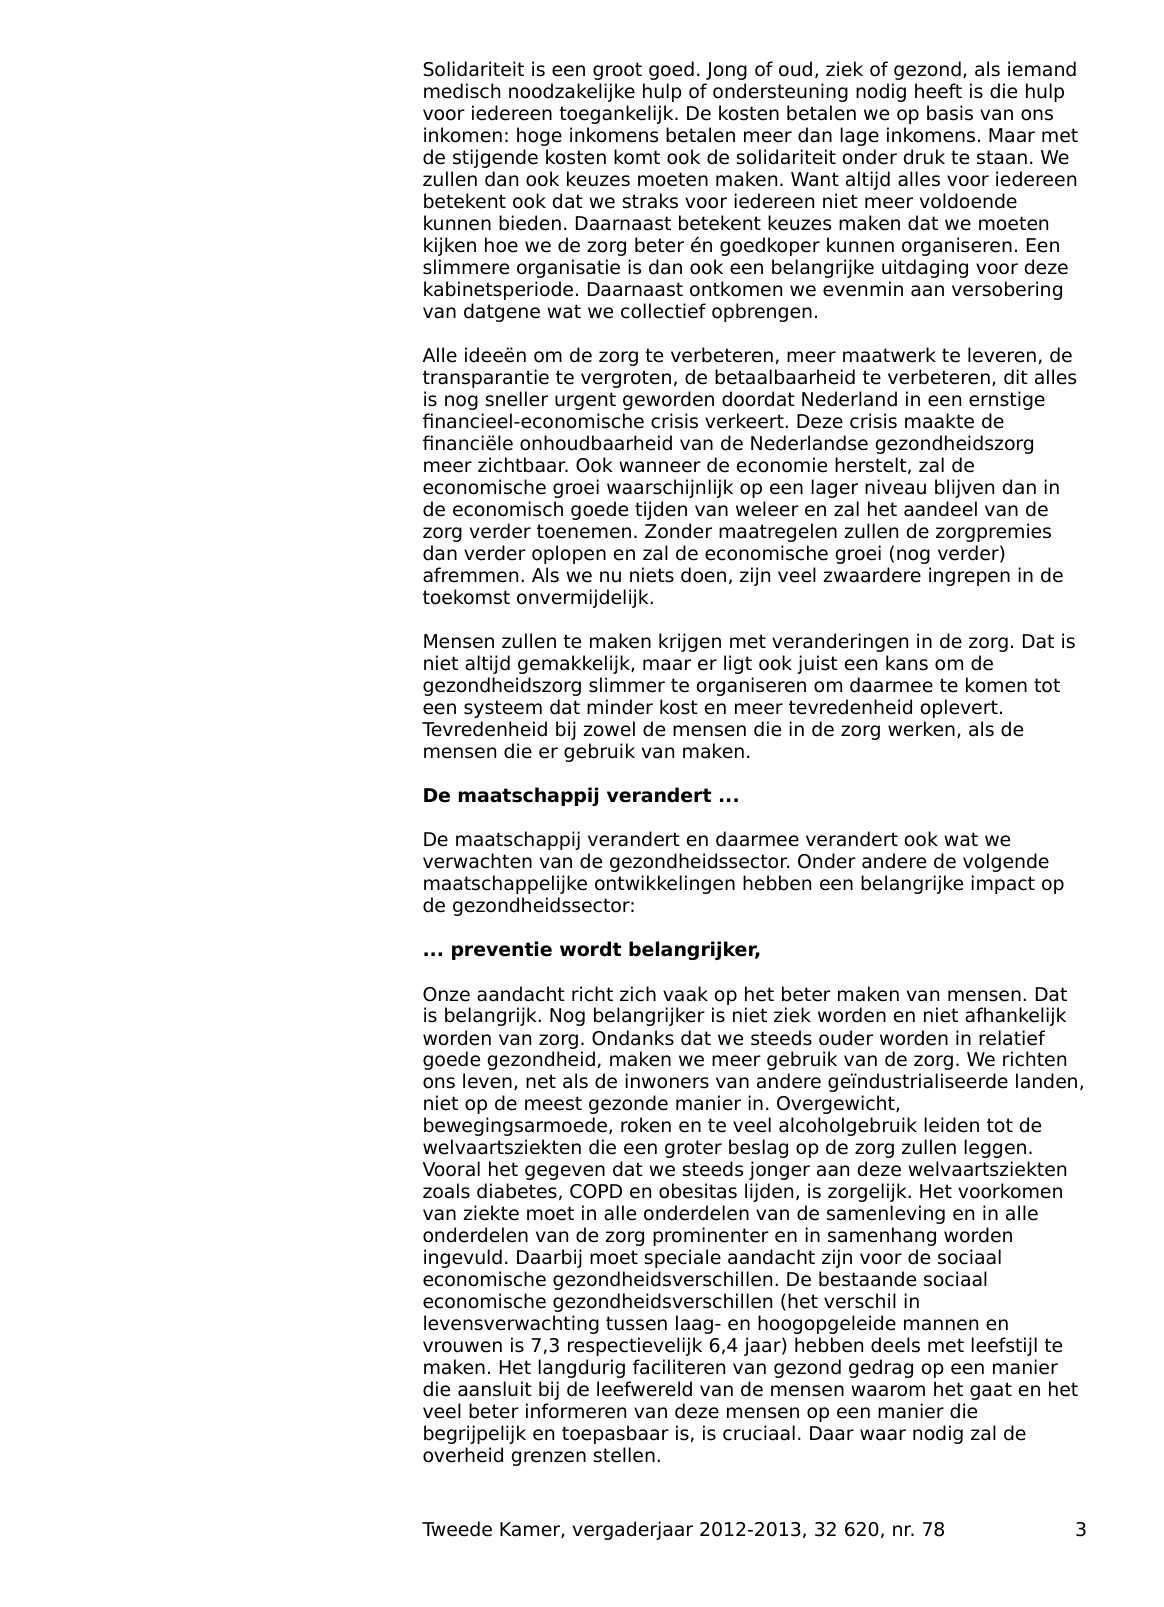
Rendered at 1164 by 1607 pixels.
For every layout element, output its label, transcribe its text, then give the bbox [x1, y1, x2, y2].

text Alle ideeën om de zorg te verbeteren, meer maatwerk te leveren, de transparantie te vergroten, de betaalbaarheid te verbeteren, dit alles is nog sneller urgent geworden doordat Nederland in een ernstige financieel-economische crisis verkeert. Deze crisis maakte de financiële onhoudbaarheid van de Nederlandse gezondheidszorg meer zichtbaar. Ook wanneer de economie herstelt, zal de economische groei waarschijnlijk op een lager niveau blijven dan in de economisch goede tijden van weleer en zal het aandeel van de zorg verder toenemen. Zonder maatregelen zullen de zorgpremies dan verder oplopen en zal de economische groei (nog verder) afremmen. Als we nu niets doen, zijn veel zwaardere ingrepen in de toekomst onvermijdelijk. [422, 345, 1087, 609]
text Solidariteit is een groot goed. Jong of oud, ziek of gezond, als iemand medisch noodzakelijke hulp of ondersteuning nodig heeft is die hulp voor iedereen toegankelijk. De kosten betalen we op basis van ons inkomen: hoge inkomens betalen meer dan lage inkomens. Maar met de stijgende kosten komt ook de solidariteit onder druk te staan. We zullen dan ook keuzes moeten maken. Want altijd alles voor iedereen betekent ook dat we straks voor iedereen niet meer voldoende kunnen bieden. Daarnaast betekent keuzes maken dat we moeten kijken hoe we de zorg beter én goedkoper kunnen organiseren. Een slimmere organisatie is dan ook een belangrijke uitdaging voor deze kabinetsperiode. Daarnaast ontkomen we evenmin aan versobering van datgene wat we collectief opbrengen. [422, 59, 1087, 323]
text De maatschappij verandert en daarmee verandert ook wat we verwachten van de gezondheidssector. Onder andere de volgende maatschappelijke ontwikkelingen hebben een belangrijke impact op de gezondheidssector: [422, 829, 1087, 917]
subtitle ... preventie wordt belangrijker, [422, 939, 1087, 961]
subtitle De maatschappij verandert ... [422, 785, 1087, 807]
text Mensen zullen te maken krijgen met veranderingen in de zorg. Dat is niet altijd gemakkelijk, maar er ligt ook juist een kans om de gezondheidszorg slimmer te organiseren om daarmee te komen tot een systeem dat minder kost en meer tevredenheid oplevert. Tevredenheid bij zowel de mensen die in de zorg werken, als de mensen die er gebruik van maken. [422, 631, 1087, 763]
text Onze aandacht richt zich vaak op het beter maken van mensen. Dat is belangrijk. Nog belangrijker is niet ziek worden en niet afhankelijk worden van zorg. Ondanks dat we steeds ouder worden in relatief goede gezondheid, maken we meer gebruik van de zorg. We richten ons leven, net als de inwoners van andere geïndustrialiseerde landen, niet op de meest gezonde manier in. Overgewicht, bewegingsarmoede, roken en te veel alcoholgebruik leiden tot de welvaartsziekten die een groter beslag op de zorg zullen leggen. Vooral het gegeven dat we steeds jonger aan deze welvaartsziekten zoals diabetes, COPD en obesitas lijden, is zorgelijk. Het voorkomen van ziekte moet in alle onderdelen van de samenleving en in alle onderdelen van de zorg prominenter en in samenhang worden ingevuld. Daarbij moet speciale aandacht zijn voor de sociaal economische gezondheidsverschillen. De bestaande sociaal economische gezondheidsverschillen (het verschil in levensverwachting tussen laag- en hoogopgeleide mannen en vrouwen is 7,3 respectievelijk 6,4 jaar) hebben deels met leefstijl te maken. Het langdurig faciliteren van gezond gedrag op een manier die aansluit bij de leefwereld van de mensen waarom het gaat en het veel beter informeren van deze mensen op een manier die begrijpelijk en toepasbaar is, is cruciaal. Daar waar nodig zal de overheid grenzen stellen. [422, 983, 1087, 1467]
